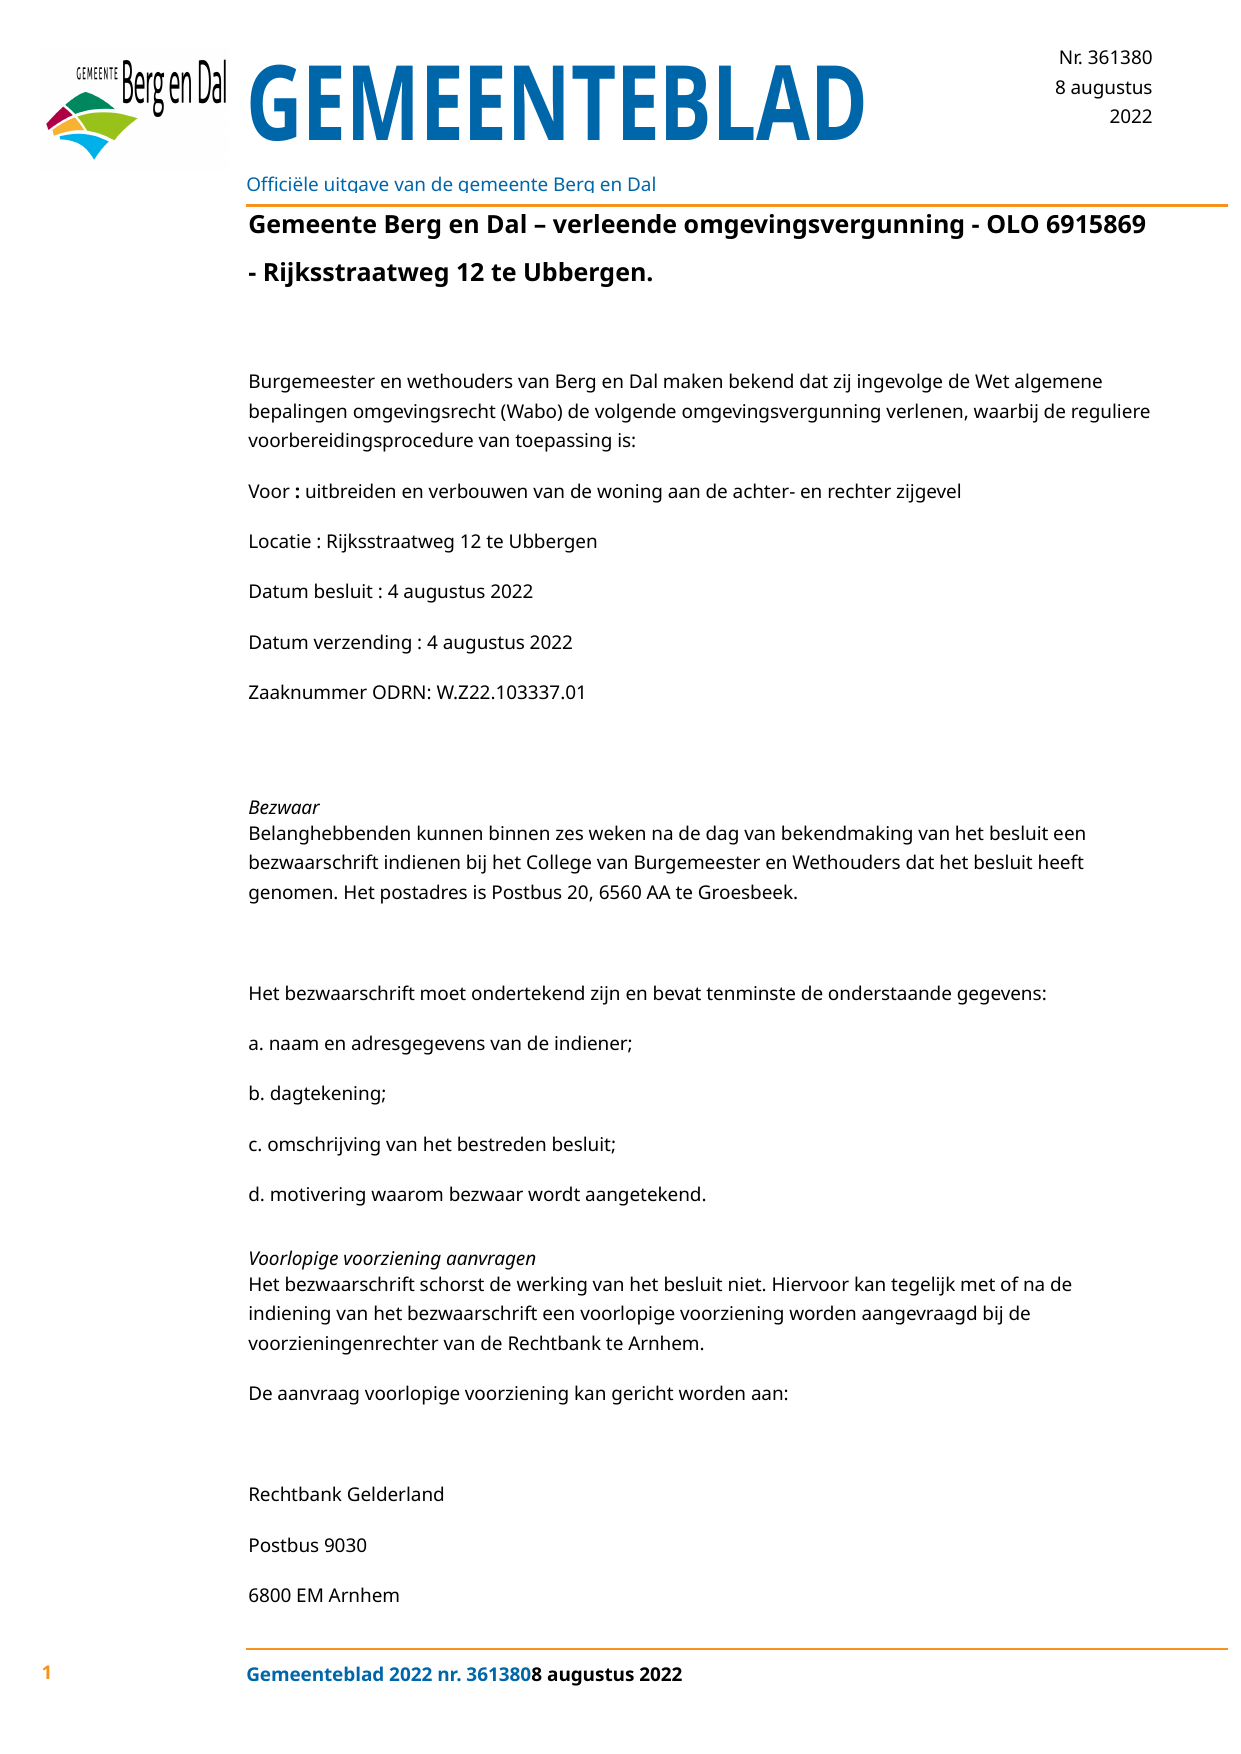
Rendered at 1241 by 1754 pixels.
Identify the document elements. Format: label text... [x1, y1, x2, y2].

picture [41, 47, 231, 172]
text Voorlopige voorziening aanvragen [248, 1245, 1152, 1271]
text Gemeente Berg en Dal – verleende omgevingsvergunning - OLO 6915869 - Rijksstraatweg 12 te Ubbergen. [248, 207, 1152, 288]
text Postbus 9030 [248, 1532, 1152, 1558]
text Bezwaar [248, 794, 1152, 820]
text c. omschrijving van het bestreden besluit; [248, 1131, 1152, 1157]
text Voor : uitbreiden en verbouwen van de woning aan de achter- en rechter zijgevel [248, 478, 1152, 504]
text De aanvraag voorlopige voorziening kan gericht worden aan: [248, 1381, 1152, 1406]
text d. motivering waarom bezwaar wordt aangetekend. [248, 1181, 1152, 1207]
text Het bezwaarschrift moet ondertekend zijn en bevat tenminste de onderstaande gegevens: [248, 980, 1152, 1005]
text Locatie : Rijksstraatweg 12 te Ubbergen [248, 528, 1152, 554]
text Rechtbank Gelderland [248, 1481, 1152, 1507]
text Burgemeester en wethouders van Berg en Dal maken bekend dat zij ingevolge de Wet algemene bepalingen omgevingsrecht (Wabo) de volgende omgevingsvergunning verlenen, waarbij de reguliere voorbereidingsprocedure van toepassing is: [248, 368, 1152, 453]
text 6800 EM Arnhem [248, 1582, 1152, 1608]
text Datum verzending : 4 augustus 2022 [248, 629, 1152, 655]
text a. naam en adresgegevens van de indiener; [248, 1030, 1152, 1056]
text Belanghebbenden kunnen binnen zes weken na de dag van bekendmaking van het besluit een bezwaarschrift indienen bij het College van Burgemeester en Wethouders dat het besluit heeft genomen. Het postadres is Postbus 20, 6560 AA te Groesbeek. [248, 820, 1152, 904]
text Het bezwaarschrift schorst de werking van het besluit niet. Hiervoor kan tegelijk met of na de indiening van het bezwaarschrift een voorlopige voorziening worden aangevraagd bij de voorzieningenrechter van de Rechtbank te Arnhem. [248, 1271, 1152, 1356]
text Datum besluit : 4 augustus 2022 [248, 579, 1152, 604]
text Zaaknummer ODRN: W.Z22.103337.01 [248, 679, 1152, 705]
text b. dagtekening; [248, 1081, 1152, 1106]
